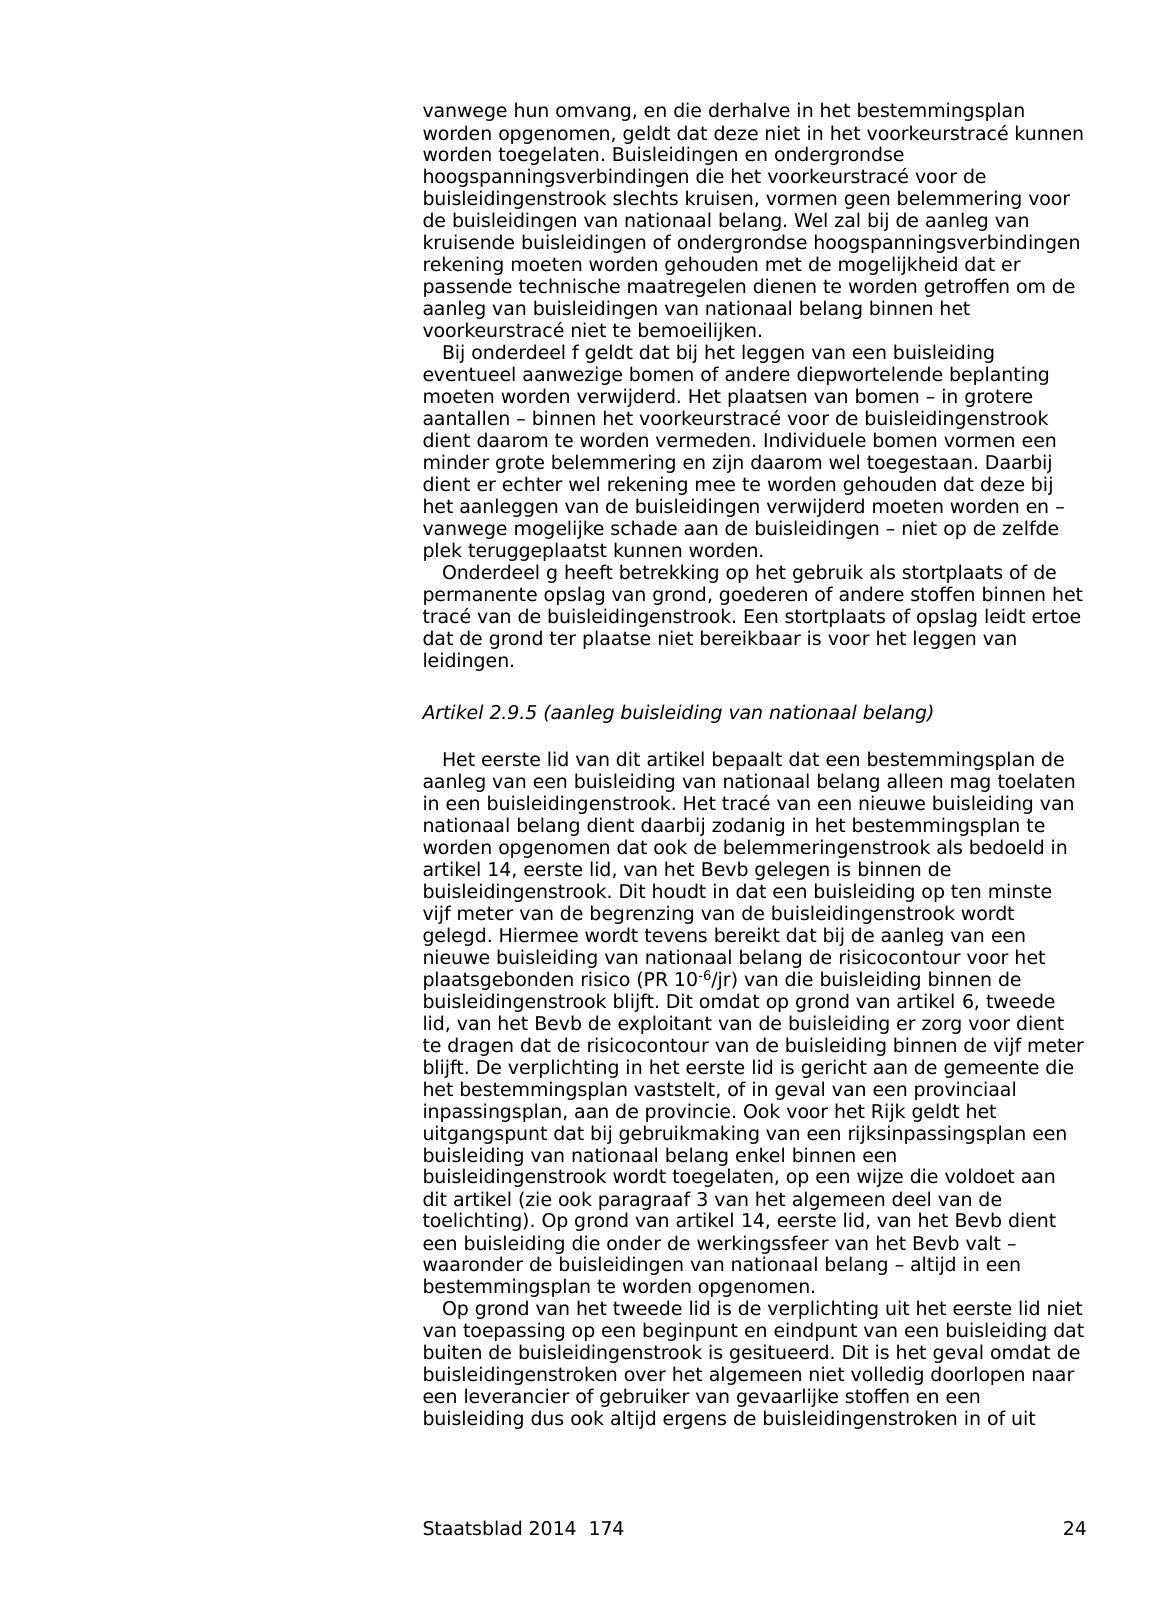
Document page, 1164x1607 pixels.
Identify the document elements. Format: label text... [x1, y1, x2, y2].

text vanwege hun omvang, en die derhalve in het bestemmingsplan worden opgenomen, geldt dat deze niet in het voorkeurstracé kunnen worden toegelaten. Buisleidingen en ondergrondse hoogspanningsverbindingen die het voorkeurstracé voor de buisleidingenstrook slechts kruisen, vormen geen belemmering voor de buisleidingen van nationaal belang. Wel zal bij de aanleg van kruisende buisleidingen of ondergrondse hoogspanningsverbindingen rekening moeten worden gehouden met de mogelijkheid dat er passende technische maatregelen dienen te worden getroffen om de aanleg van buisleidingen van nationaal belang binnen het voorkeurstracé niet te bemoeilijken. [422, 100, 1087, 342]
text Bij onderdeel f geldt dat bij het leggen van een buisleiding eventueel aanwezige bomen of andere diepwortelende beplanting moeten worden verwijderd. Het plaatsen van bomen – in grotere aantallen – binnen het voorkeurstracé voor de buisleidingenstrook dient daarom te worden vermeden. Individuele bomen vormen een minder grote belemmering en zijn daarom wel toegestaan. Daarbij dient er echter wel rekening mee te worden gehouden dat deze bij het aanleggen van de buisleidingen verwijderd moeten worden en – vanwege mogelijke schade aan de buisleidingen – niet op de zelfde plek teruggeplaatst kunnen worden. [422, 342, 1087, 562]
text Het eerste lid van dit artikel bepaalt dat een bestemmingsplan de aanleg van een buisleiding van nationaal belang alleen mag toelaten in een buisleidingenstrook. Het tracé van een nieuwe buisleiding van nationaal belang dient daarbij zodanig in het bestemmingsplan te worden opgenomen dat ook de belemmeringenstrook als bedoeld in artikel 14, eerste lid, van het Bevb gelegen is binnen de buisleidingenstrook. Dit houdt in dat een buisleiding op ten minste vijf meter van de begrenzing van de buisleidingenstrook wordt gelegd. Hiermee wordt tevens bereikt dat bij de aanleg van een nieuwe buisleiding van nationaal belang de risicocontour voor het plaatsgebonden risico (PR 10-6/jr) van die buisleiding binnen de buisleidingenstrook blijft. Dit omdat op grond van artikel 6, tweede lid, van het Bevb de exploitant van de buisleiding er zorg voor dient te dragen dat de risicocontour van de buisleiding binnen de vijf meter blijft. De verplichting in het eerste lid is gericht aan de gemeente die het bestemmingsplan vaststelt, of in geval van een provinciaal inpassingsplan, aan de provincie. Ook voor het Rijk geldt het uitgangspunt dat bij gebruikmaking van een rijksinpassingsplan een buisleiding van nationaal belang enkel binnen een buisleidingenstrook wordt toegelaten, op een wijze die voldoet aan dit artikel (zie ook paragraaf 3 van het algemeen deel van de toelichting). Op grond van artikel 14, eerste lid, van het Bevb dient een buisleiding die onder de werkingssfeer van het Bevb valt – waaronder de buisleidingen van nationaal belang – altijd in een bestemmingsplan te worden opgenomen. [422, 749, 1087, 1298]
text Onderdeel g heeft betrekking op het gebruik als stortplaats of de permanente opslag van grond, goederen of andere stoffen binnen het tracé van de buisleidingenstrook. Een stortplaats of opslag leidt ertoe dat de grond ter plaatse niet bereikbaar is voor het leggen van leidingen. [422, 562, 1087, 672]
subtitle Artikel 2.9.5 (aanleg buisleiding van nationaal belang) [422, 702, 1087, 724]
text Op grond van het tweede lid is de verplichting uit het eerste lid niet van toepassing op een beginpunt en eindpunt van een buisleiding dat buiten de buisleidingenstrook is gesitueerd. Dit is het geval omdat de buisleidingenstroken over het algemeen niet volledig doorlopen naar een leverancier of gebruiker van gevaarlijke stoffen en een buisleiding dus ook altijd ergens de buisleidingenstroken in of uit [422, 1298, 1087, 1430]
